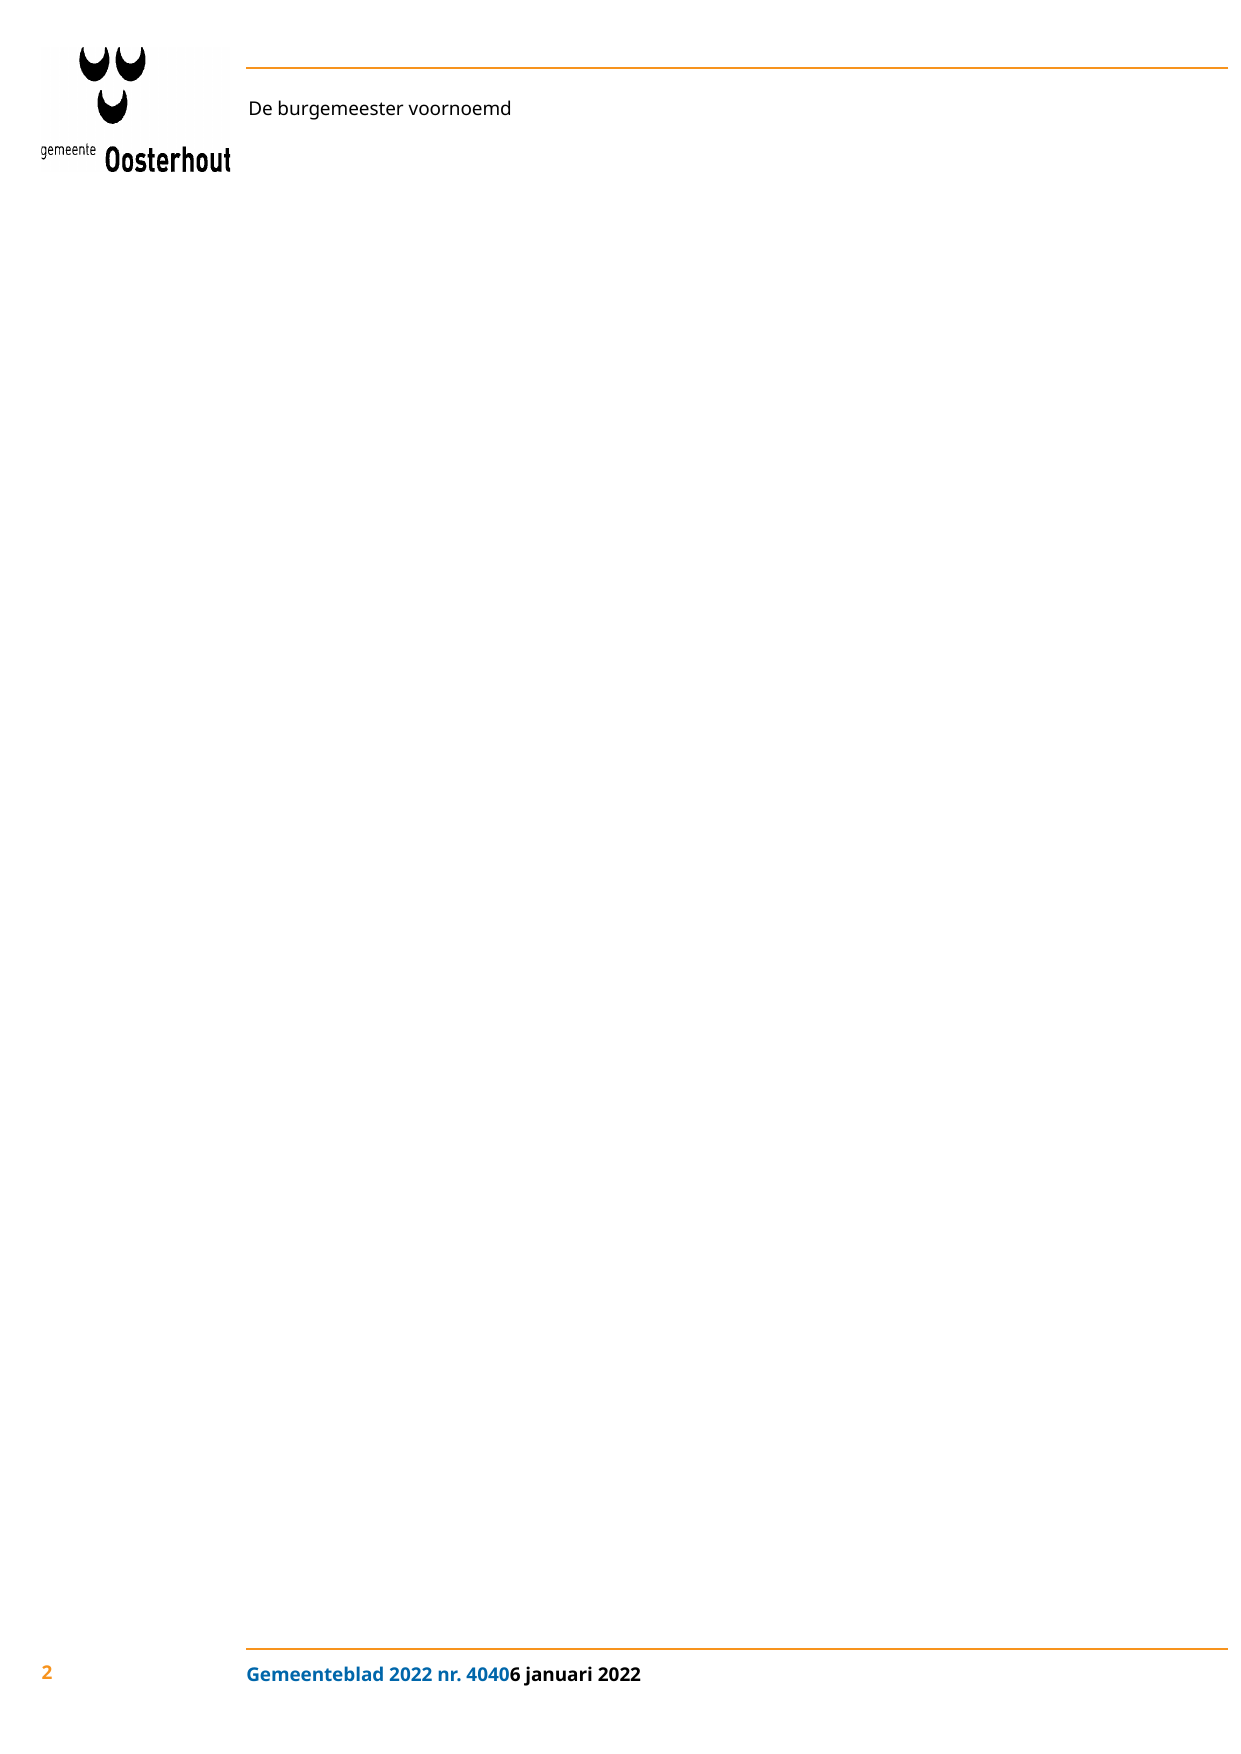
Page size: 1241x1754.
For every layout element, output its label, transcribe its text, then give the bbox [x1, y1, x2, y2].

picture [41, 47, 231, 172]
text De burgemeester voornoemd [248, 95, 1152, 121]
